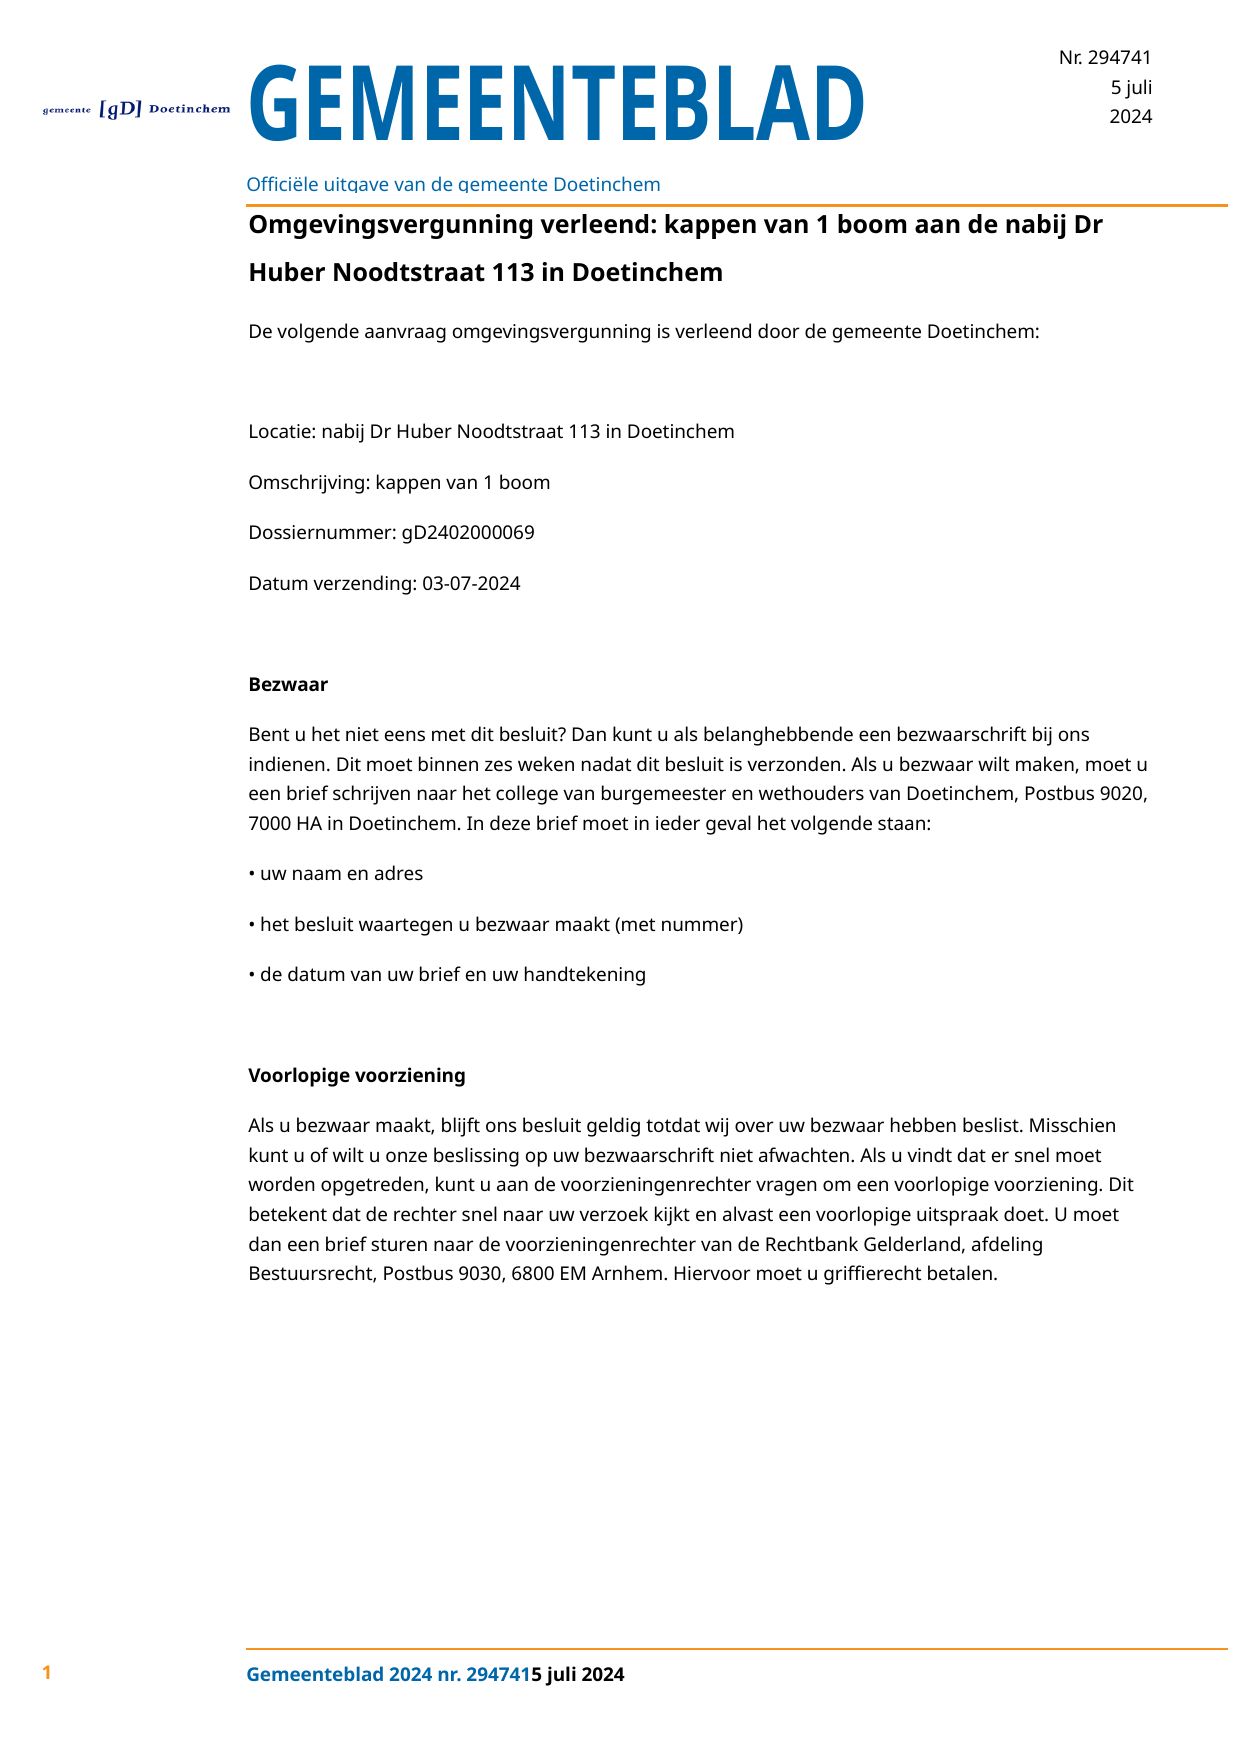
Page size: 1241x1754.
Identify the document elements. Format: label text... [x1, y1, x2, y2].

text Omgevingsvergunning verleend: kappen van 1 boom aan de nabij Dr Huber Noodtstraat 113 in Doetinchem [248, 207, 1152, 288]
text Dossiernummer: gD2402000069 [248, 519, 1152, 545]
text Voorlopige voorziening [248, 1062, 1152, 1088]
text Datum verzending: 03-07-2024 [248, 570, 1152, 596]
text • het besluit waartegen u bezwaar maakt (met nummer) [248, 911, 1152, 937]
text Bent u het niet eens met dit besluit? Dan kunt u als belanghebbende een bezwaarschrift bij ons indienen. Dit moet binnen zes weken nadat dit besluit is verzonden. Als u bezwaar wilt maken, moet u een brief schrijven naar het college van burgemeester en wethouders van Doetinchem, Postbus 9020, 7000 HA in Doetinchem. In deze brief moet in ieder geval het volgende staan: [248, 721, 1152, 836]
text Bezwaar [248, 671, 1152, 697]
text Als u bezwaar maakt, blijft ons besluit geldig totdat wij over uw bezwaar hebben beslist. Misschien kunt u of wilt u onze beslissing op uw bezwaarschrift niet afwachten. Als u vindt dat er snel moet worden opgetreden, kunt u aan de voorzieningenrechter vragen om een voorlopige voorziening. Dit betekent dat de rechter snel naar uw verzoek kijkt en alvast een voorlopige uitspraak doet. U moet dan een brief sturen naar de voorzieningenrechter van de Rechtbank Gelderland, afdeling Bestuursrecht, Postbus 9030, 6800 EM Arnhem. Hiervoor moet u griffierecht betalen. [248, 1112, 1152, 1286]
text Locatie: nabij Dr Huber Noodtstraat 113 in Doetinchem [248, 419, 1152, 444]
text Omschrijving: kappen van 1 boom [248, 469, 1152, 495]
picture [41, 47, 231, 172]
text De volgende aanvraag omgevingsvergunning is verleend door de gemeente Doetinchem: [248, 318, 1152, 344]
text • uw naam en adres [248, 860, 1152, 886]
text • de datum van uw brief en uw handtekening [248, 961, 1152, 987]
